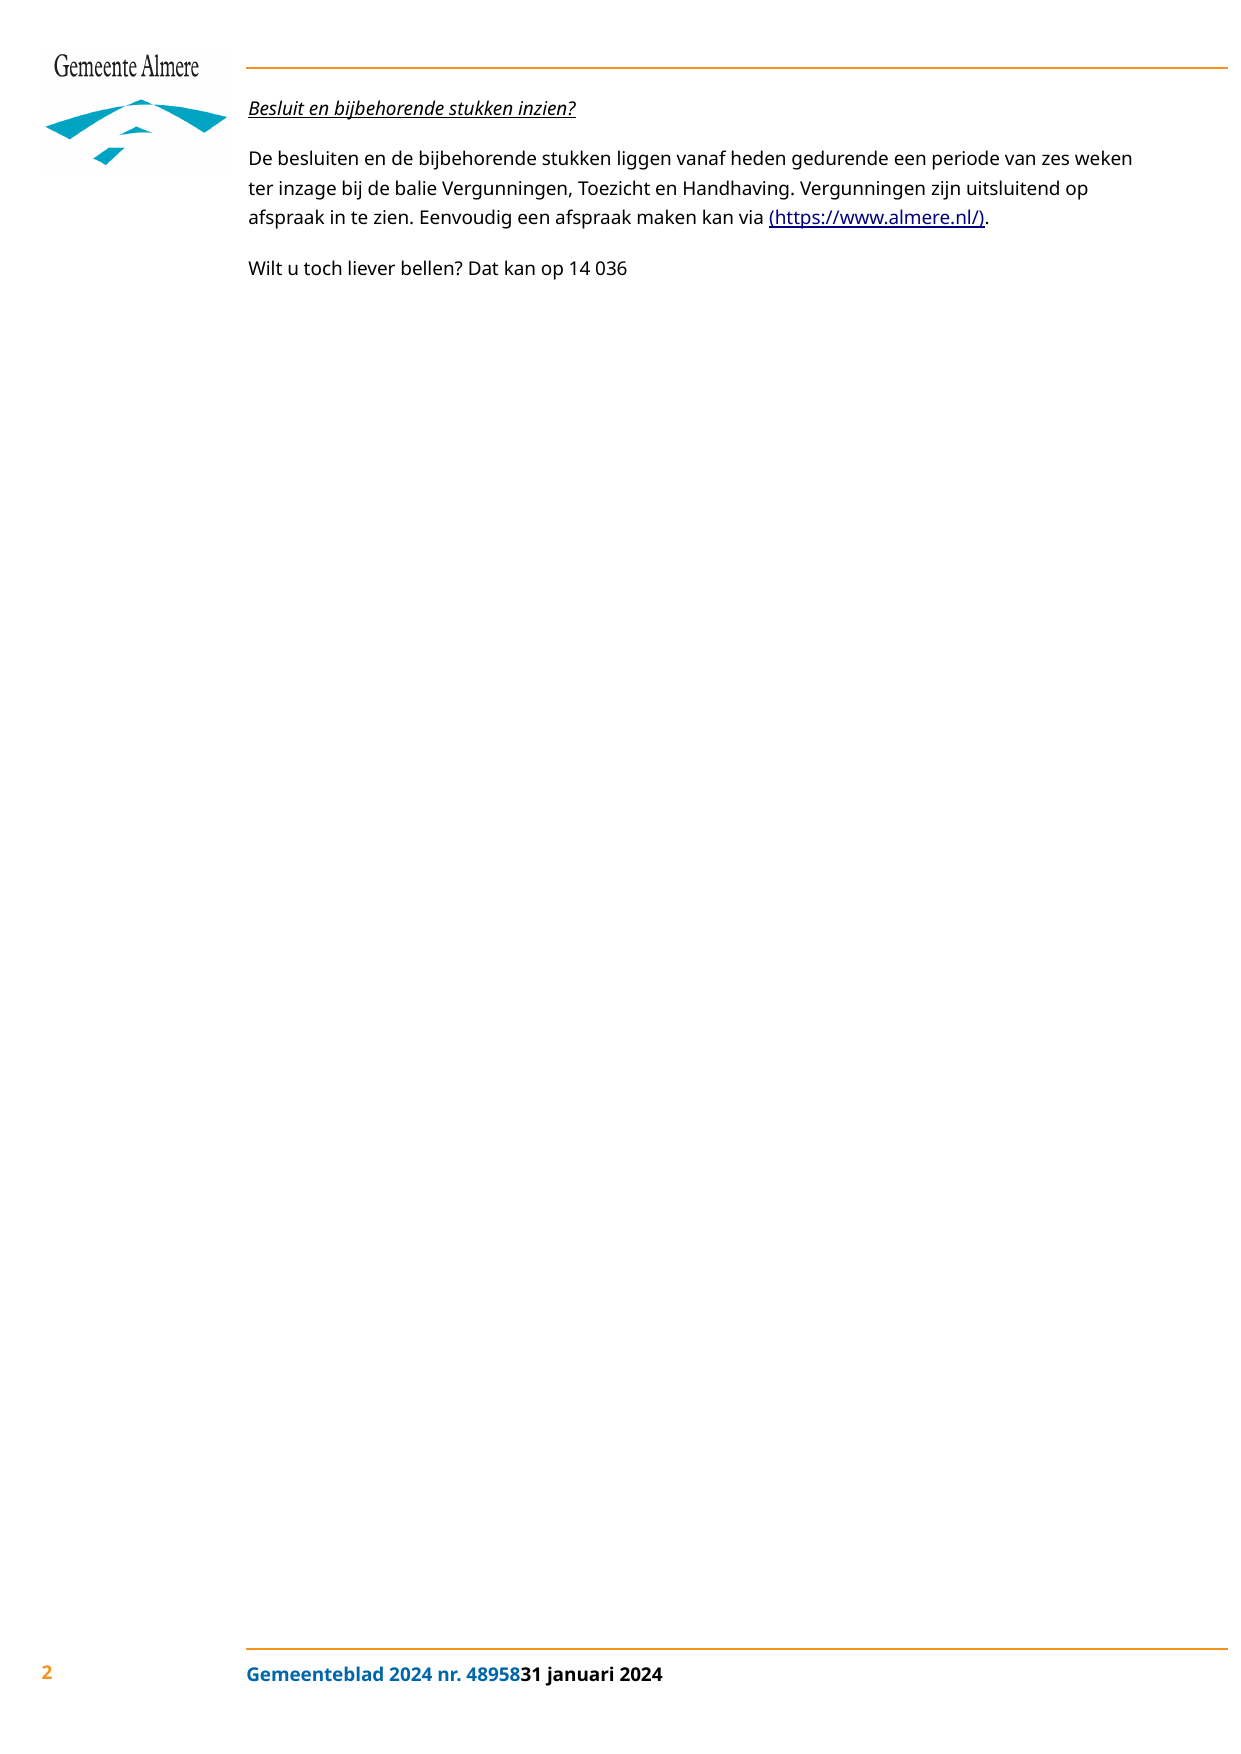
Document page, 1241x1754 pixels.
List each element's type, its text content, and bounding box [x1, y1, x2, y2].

text Besluit en bijbehorende stukken inzien? [248, 95, 1152, 121]
picture [41, 47, 231, 172]
text Wilt u toch liever bellen? Dat kan op 14 036 [248, 255, 1152, 281]
text De besluiten en de bijbehorende stukken liggen vanaf heden gedurende een periode van zes weken ter inzage bij de balie Vergunningen, Toezicht en Handhaving. Vergunningen zijn uitsluitend op afspraak in te zien. Eenvoudig een afspraak maken kan via (https://www.almere.nl/). [248, 145, 1152, 230]
